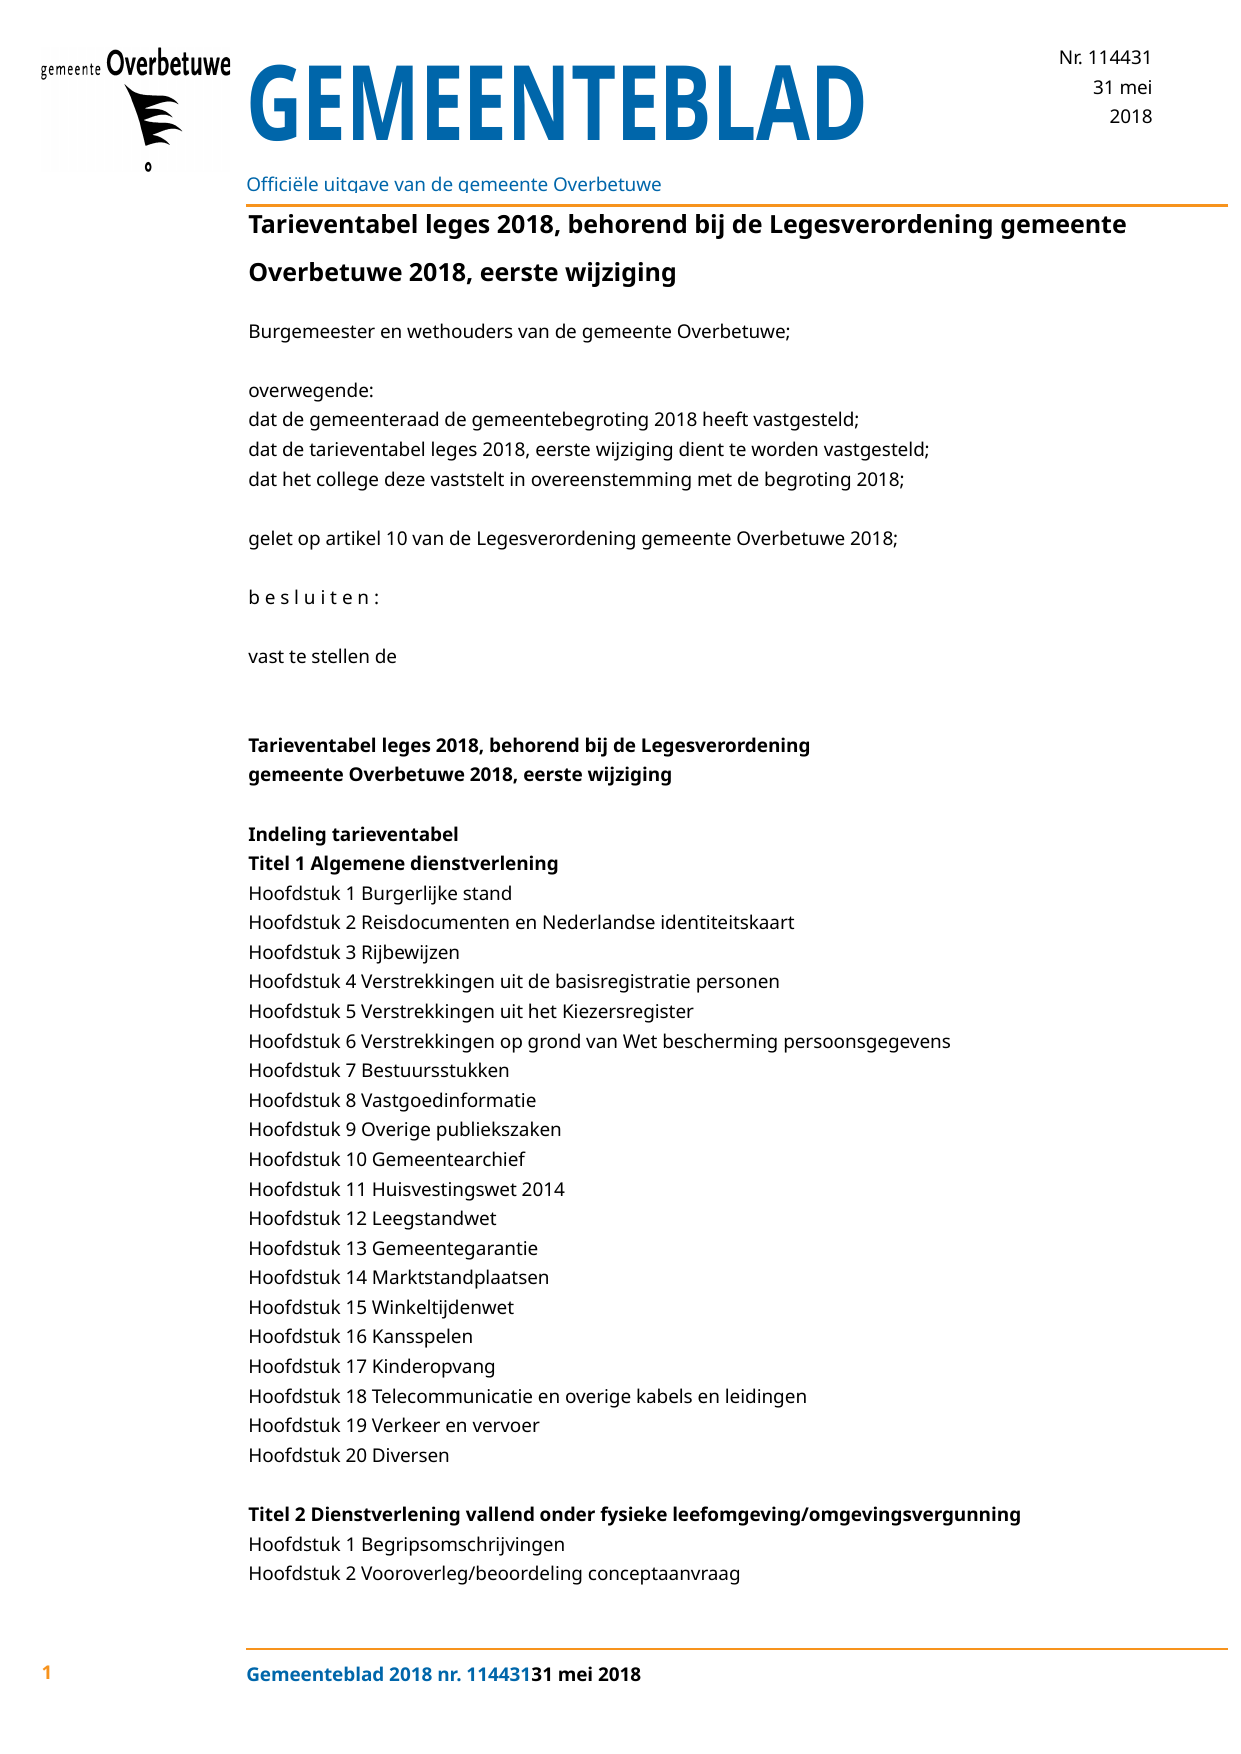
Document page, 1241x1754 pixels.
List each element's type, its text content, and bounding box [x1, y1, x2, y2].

text Hoofdstuk 9 Overige publiekszaken [248, 1117, 1152, 1142]
text Hoofdstuk 7 Bestuursstukken [248, 1057, 1152, 1083]
text Hoofdstuk 3 Rijbewijzen [248, 939, 1152, 965]
text Hoofdstuk 19 Verkeer en vervoer [248, 1412, 1152, 1438]
text Hoofdstuk 17 Kinderopvang [248, 1353, 1152, 1379]
text Hoofdstuk 1 Burgerlijke stand [248, 880, 1152, 906]
text gemeente Overbetuwe 2018, eerste wijziging [248, 762, 1152, 787]
text gelet op artikel 10 van de Legesverordening gemeente Overbetuwe 2018; [248, 525, 1152, 551]
text Hoofdstuk 20 Diversen [248, 1442, 1152, 1468]
text Tarieventabel leges 2018, behorend bij de Legesverordening [248, 732, 1152, 758]
text vast te stellen de [248, 643, 1152, 669]
text Hoofdstuk 4 Verstrekkingen uit de basisregistratie personen [248, 969, 1152, 994]
text dat de tarieventabel leges 2018, eerste wijziging dient te worden vastgesteld; [248, 436, 1152, 462]
text Hoofdstuk 13 Gemeentegarantie [248, 1235, 1152, 1261]
text Hoofdstuk 16 Kansspelen [248, 1324, 1152, 1349]
text Tarieventabel leges 2018, behorend bij de Legesverordening gemeente Overbetuwe 2018, eerste wijziging [248, 207, 1152, 288]
text Hoofdstuk 5 Verstrekkingen uit het Kiezersregister [248, 998, 1152, 1024]
text Hoofdstuk 8 Vastgoedinformatie [248, 1087, 1152, 1113]
picture [41, 47, 231, 172]
text Hoofdstuk 2 Vooroverleg/beoordeling conceptaanvraag [248, 1560, 1152, 1586]
text overwegende: [248, 377, 1152, 403]
text dat het college deze vaststelt in overeenstemming met de begroting 2018; [248, 466, 1152, 492]
text Hoofdstuk 11 Huisvestingswet 2014 [248, 1176, 1152, 1202]
text Hoofdstuk 18 Telecommunicatie en overige kabels en leidingen [248, 1383, 1152, 1409]
text Hoofdstuk 6 Verstrekkingen op grond van Wet bescherming persoonsgegevens [248, 1028, 1152, 1054]
text Hoofdstuk 12 Leegstandwet [248, 1205, 1152, 1231]
text Hoofdstuk 15 Winkeltijdenwet [248, 1294, 1152, 1320]
text Hoofdstuk 10 Gemeentearchief [248, 1146, 1152, 1172]
text Hoofdstuk 1 Begripsomschrijvingen [248, 1531, 1152, 1557]
text b e s l u i t e n : [248, 584, 1152, 610]
text Hoofdstuk 2 Reisdocumenten en Nederlandse identiteitskaart [248, 909, 1152, 935]
text Hoofdstuk 14 Marktstandplaatsen [248, 1264, 1152, 1290]
text dat de gemeenteraad de gemeentebegroting 2018 heeft vastgesteld; [248, 407, 1152, 432]
text Titel 1 Algemene dienstverlening [248, 850, 1152, 876]
text Burgemeester en wethouders van de gemeente Overbetuwe; [248, 318, 1152, 344]
text Titel 2 Dienstverlening vallend onder fysieke leefomgeving/omgevingsvergunning [248, 1501, 1152, 1527]
text Indeling tarieventabel [248, 821, 1152, 847]
